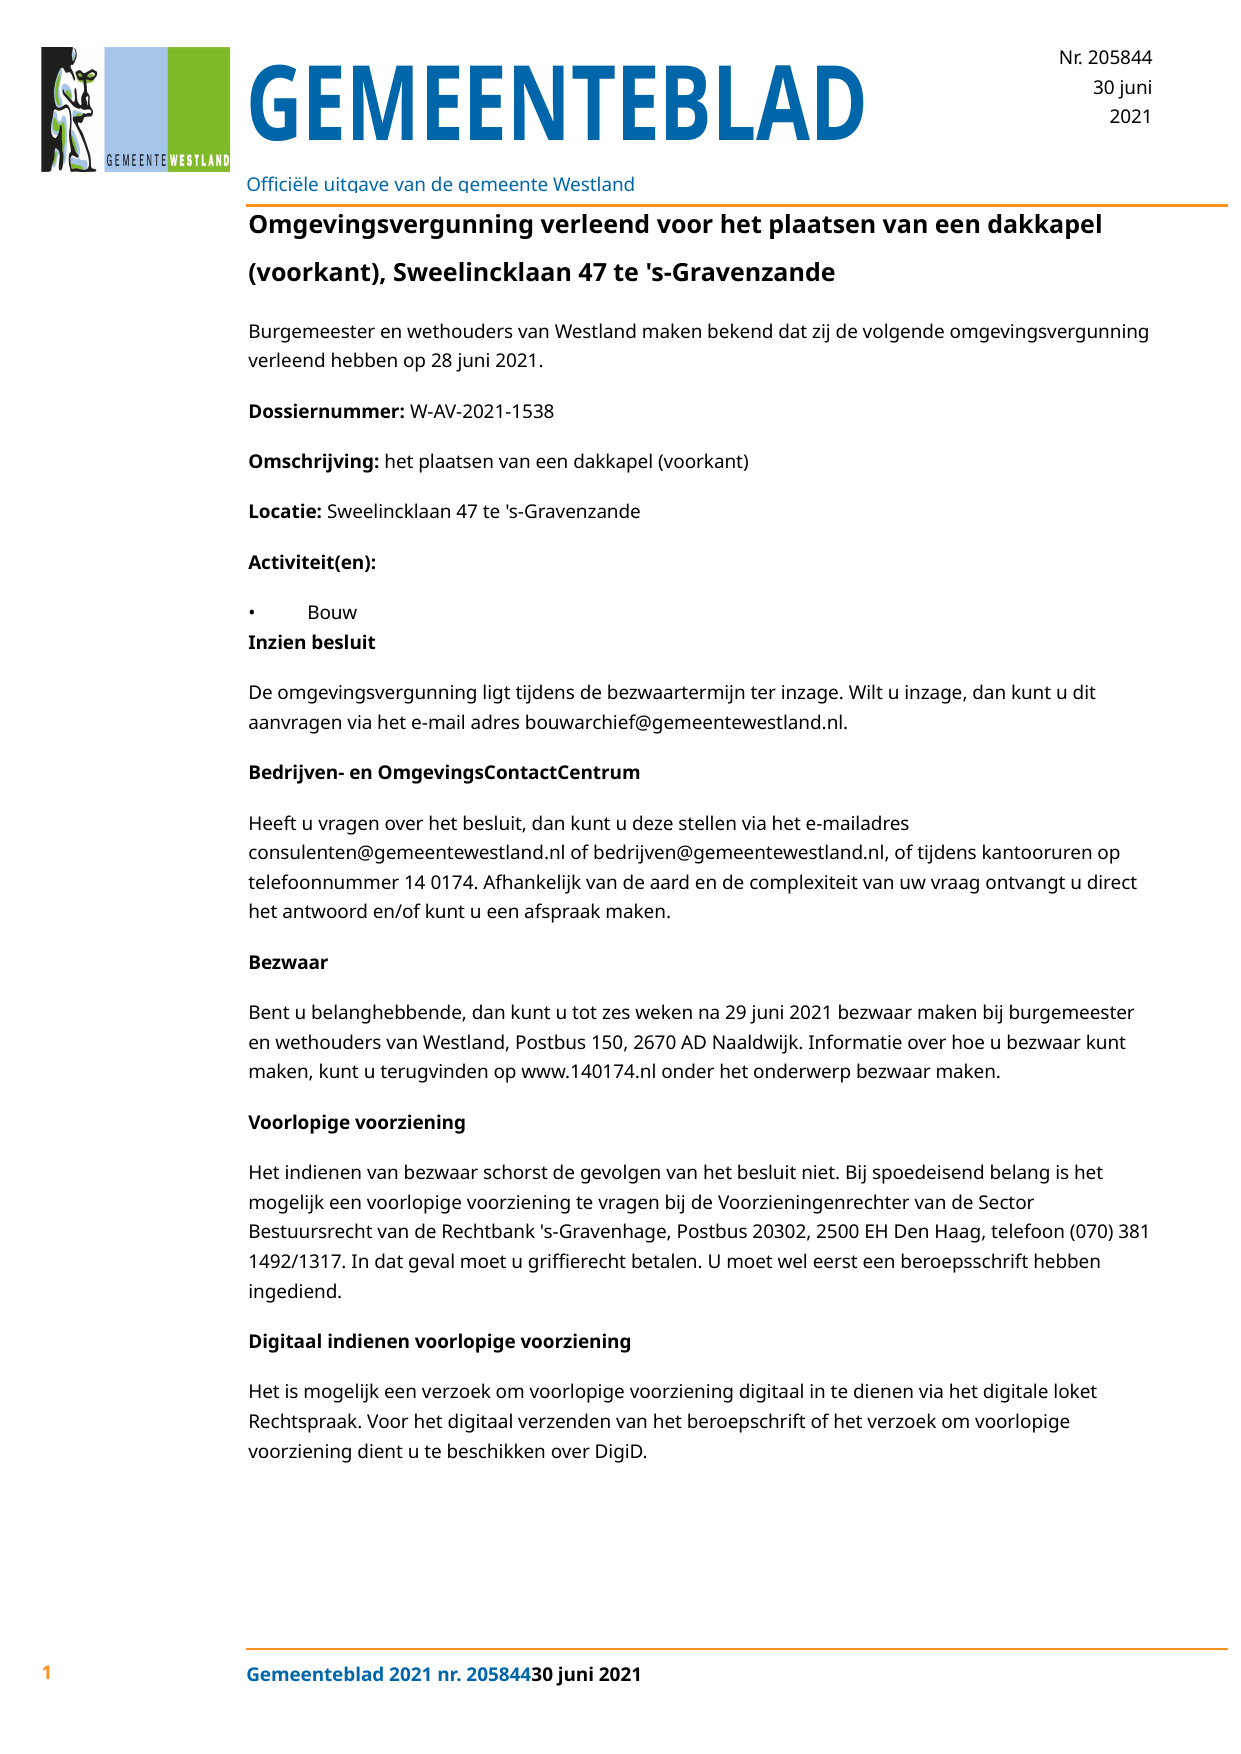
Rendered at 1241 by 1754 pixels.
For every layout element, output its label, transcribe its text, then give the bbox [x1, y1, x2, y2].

text Bedrijven- en OmgevingsContactCentrum [248, 759, 1152, 785]
text Voorlopige voorziening [248, 1109, 1152, 1135]
text Het indienen van bezwaar schorst de gevolgen van het besluit niet. Bij spoedeisend belang is het mogelijk een voorlopige voorziening te vragen bij de Voorzieningenrechter van de Sector Bestuursrecht van de Rechtbank 's-Gravenhage, Postbus 20302, 2500 EH Den Haag, telefoon (070) 381 1492/1317. In dat geval moet u griffierecht betalen. U moet wel eerst een beroepsschrift hebben ingediend. [248, 1159, 1152, 1304]
picture [41, 47, 231, 172]
text Omgevingsvergunning verleend voor het plaatsen van een dakkapel (voorkant), Sweelincklaan 47 te 's-Gravenzande [248, 207, 1152, 288]
text Inzien besluit [248, 629, 1152, 655]
text Omschrijving: het plaatsen van een dakkapel (voorkant) [248, 448, 1152, 474]
text Heeft u vragen over het besluit, dan kunt u deze stellen via het e-mailadres consulenten@gemeentewestland.nl of bedrijven@gemeentewestland.nl, of tijdens kantooruren op telefoonnummer 14 0174. Afhankelijk van de aard en de complexiteit van uw vraag ontvangt u direct het antwoord en/of kunt u een afspraak maken. [248, 810, 1152, 924]
text Dossiernummer: W-AV-2021-1538 [248, 398, 1152, 424]
text Burgemeester en wethouders van Westland maken bekend dat zij de volgende omgevingsvergunning verleend hebben op 28 juni 2021. [248, 318, 1152, 373]
text Bent u belanghebbende, dan kunt u tot zes weken na 29 juni 2021 bezwaar maken bij burgemeester en wethouders van Westland, Postbus 150, 2670 AD Naaldwijk. Informatie over hoe u bezwaar kunt maken, kunt u terugvinden op www.140174.nl onder het onderwerp bezwaar maken. [248, 999, 1152, 1084]
text De omgevingsvergunning ligt tijdens de bezwaartermijn ter inzage. Wilt u inzage, dan kunt u dit aanvragen via het e-mail adres bouwarchief@gemeentewestland.nl. [248, 679, 1152, 735]
text Digitaal indienen voorlopige voorziening [248, 1328, 1152, 1354]
list Bouw [248, 599, 1152, 625]
text Het is mogelijk een verzoek om voorlopige voorziening digitaal in te dienen via het digitale loket Rechtspraak. Voor het digitaal verzenden van het beroepschrift of het verzoek om voorlopige voorziening dient u te beschikken over DigiD. [248, 1379, 1152, 1464]
text Bezwaar [248, 949, 1152, 975]
text Locatie: Sweelincklaan 47 te 's-Gravenzande [248, 499, 1152, 524]
text Activiteit(en): [248, 549, 1152, 575]
